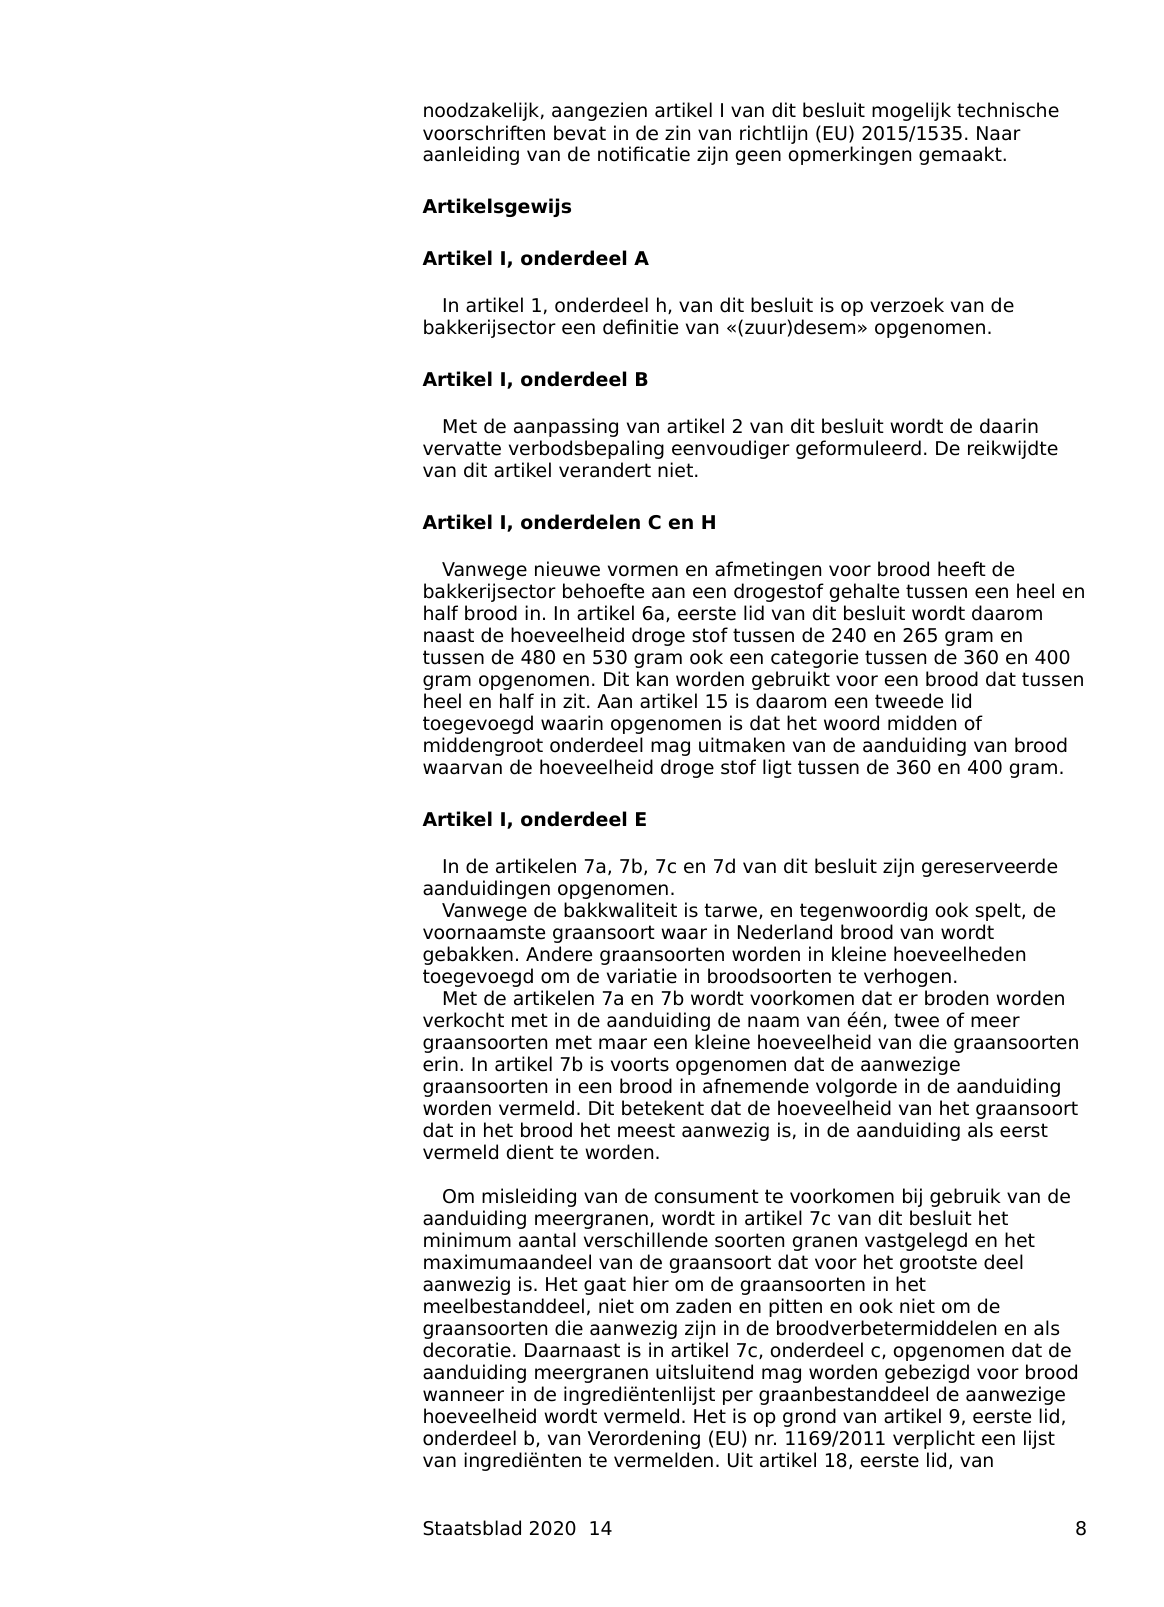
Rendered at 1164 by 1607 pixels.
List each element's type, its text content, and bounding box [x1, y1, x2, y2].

subtitle Artikelsgewijs [422, 196, 1087, 218]
text Vanwege de bakkwaliteit is tarwe, en tegenwoordig ook spelt, de voornaamste graansoort waar in Nederland brood van wordt gebakken. Andere graansoorten worden in kleine hoeveelheden toegevoegd om de variatie in broodsoorten te verhogen. [422, 900, 1087, 988]
subtitle Artikel I, onderdeel A [422, 248, 1087, 270]
subtitle Artikel I, onderdeel B [422, 369, 1087, 391]
text Om misleiding van de consument te voorkomen bij gebruik van de aanduiding meergranen, wordt in artikel 7c van dit besluit het minimum aantal verschillende soorten granen vastgelegd en het maximumaandeel van de graansoort dat voor het grootste deel aanwezig is. Het gaat hier om de graansoorten in het meelbestanddeel, niet om zaden en pitten en ook niet om de graansoorten die aanwezig zijn in de broodverbetermiddelen en als decoratie. Daarnaast is in artikel 7c, onderdeel c, opgenomen dat de aanduiding meergranen uitsluitend mag worden gebezigd voor brood wanneer in de ingrediëntenlijst per graanbestanddeel de aanwezige hoeveelheid wordt vermeld. Het is op grond van artikel 9, eerste lid, onderdeel b, van Verordening (EU) nr. 1169/2011 verplicht een lijst van ingrediënten te vermelden. Uit artikel 18, eerste lid, van [422, 1186, 1087, 1472]
text Vanwege nieuwe vormen en afmetingen voor brood heeft de bakkerijsector behoefte aan een drogestof gehalte tussen een heel en half brood in. In artikel 6a, eerste lid van dit besluit wordt daarom naast de hoeveelheid droge stof tussen de 240 en 265 gram en tussen de 480 en 530 gram ook een categorie tussen de 360 en 400 gram opgenomen. Dit kan worden gebruikt voor een brood dat tussen heel en half in zit. Aan artikel 15 is daarom een tweede lid toegevoegd waarin opgenomen is dat het woord midden of middengroot onderdeel mag uitmaken van de aanduiding van brood waarvan de hoeveelheid droge stof ligt tussen de 360 en 400 gram. [422, 559, 1087, 779]
text In de artikelen 7a, 7b, 7c en 7d van dit besluit zijn gereserveerde aanduidingen opgenomen. [422, 856, 1087, 900]
subtitle Artikel I, onderdelen C en H [422, 512, 1087, 534]
text noodzakelijk, aangezien artikel I van dit besluit mogelijk technische voorschriften bevat in de zin van richtlijn (EU) 2015/1535. Naar aanleiding van de notificatie zijn geen opmerkingen gemaakt. [422, 100, 1087, 166]
subtitle Artikel I, onderdeel E [422, 809, 1087, 831]
text Met de artikelen 7a en 7b wordt voorkomen dat er broden worden verkocht met in de aanduiding de naam van één, twee of meer graansoorten met maar een kleine hoeveelheid van die graansoorten erin. In artikel 7b is voorts opgenomen dat de aanwezige graansoorten in een brood in afnemende volgorde in de aanduiding worden vermeld. Dit betekent dat de hoeveelheid van het graansoort dat in het brood het meest aanwezig is, in de aanduiding als eerst vermeld dient te worden. [422, 988, 1087, 1164]
text In artikel 1, onderdeel h, van dit besluit is op verzoek van de bakkerijsector een definitie van «(zuur)desem» opgenomen. [422, 295, 1087, 339]
text Met de aanpassing van artikel 2 van dit besluit wordt de daarin vervatte verbodsbepaling eenvoudiger geformuleerd. De reikwijdte van dit artikel verandert niet. [422, 416, 1087, 482]
